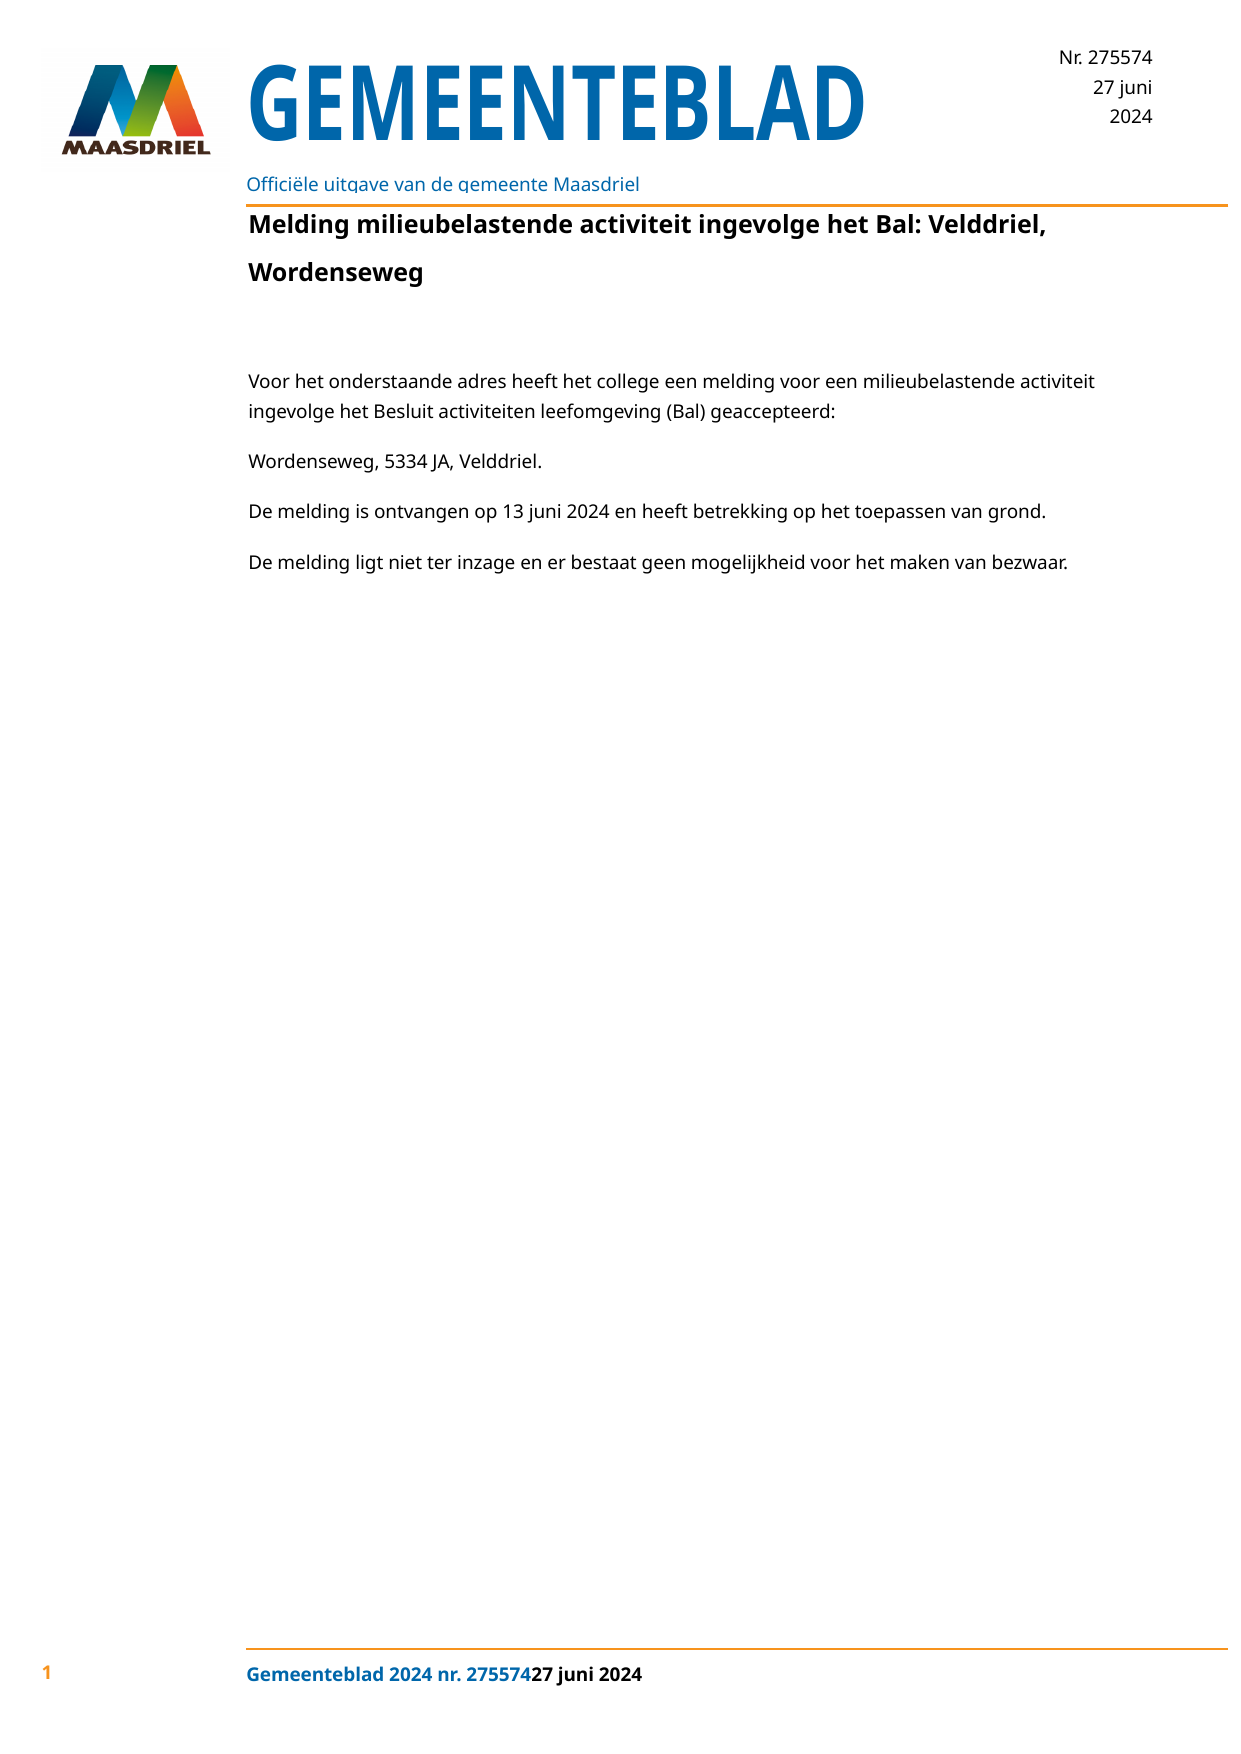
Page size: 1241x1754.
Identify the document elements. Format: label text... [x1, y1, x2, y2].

text De melding is ontvangen op 13 juni 2024 en heeft betrekking op het toepassen van grond. [248, 499, 1152, 524]
text De melding ligt niet ter inzage en er bestaat geen mogelijkheid voor het maken van bezwaar. [248, 549, 1152, 575]
text Voor het onderstaande adres heeft het college een melding voor een milieubelastende activiteit ingevolge het Besluit activiteiten leefomgeving (Bal) geaccepteerd: [248, 368, 1152, 424]
picture [41, 47, 231, 172]
text Wordenseweg, 5334 JA, Velddriel. [248, 448, 1152, 474]
text Melding milieubelastende activiteit ingevolge het Bal: Velddriel, Wordenseweg [248, 207, 1152, 288]
